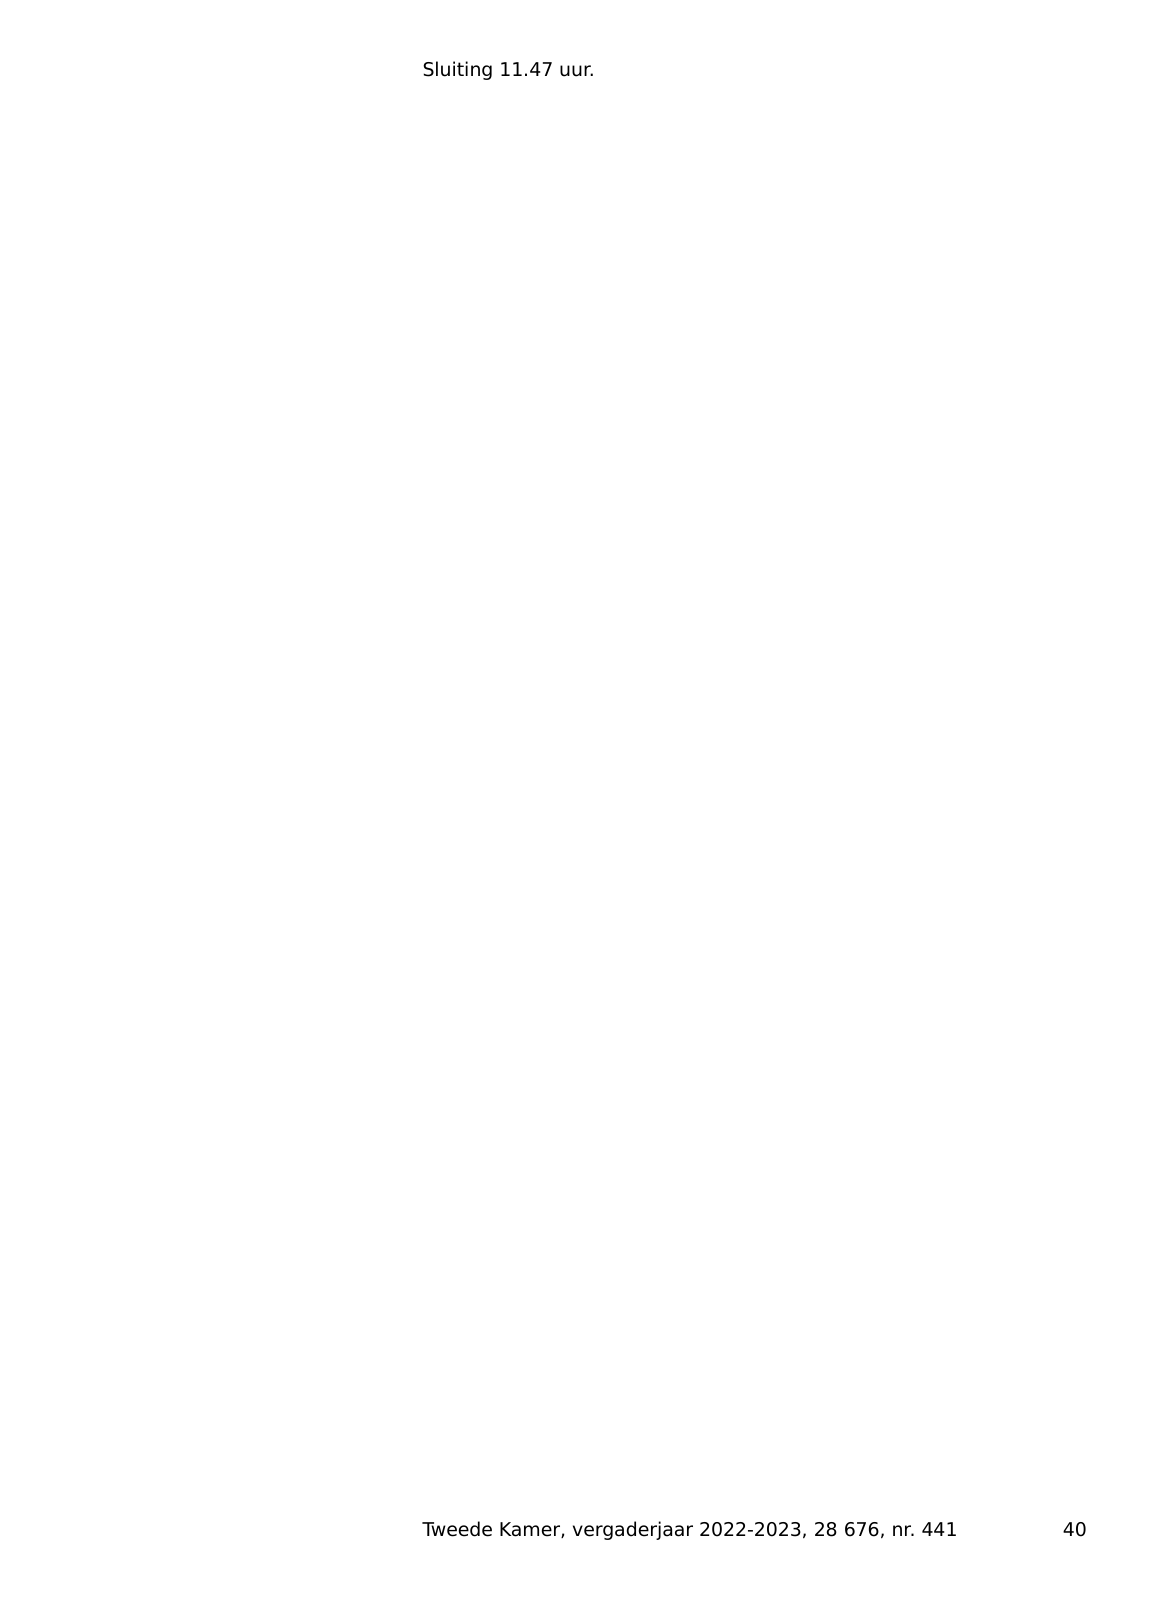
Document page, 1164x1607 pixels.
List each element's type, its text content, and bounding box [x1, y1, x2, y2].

text Sluiting 11.47 uur. [422, 59, 1087, 81]
